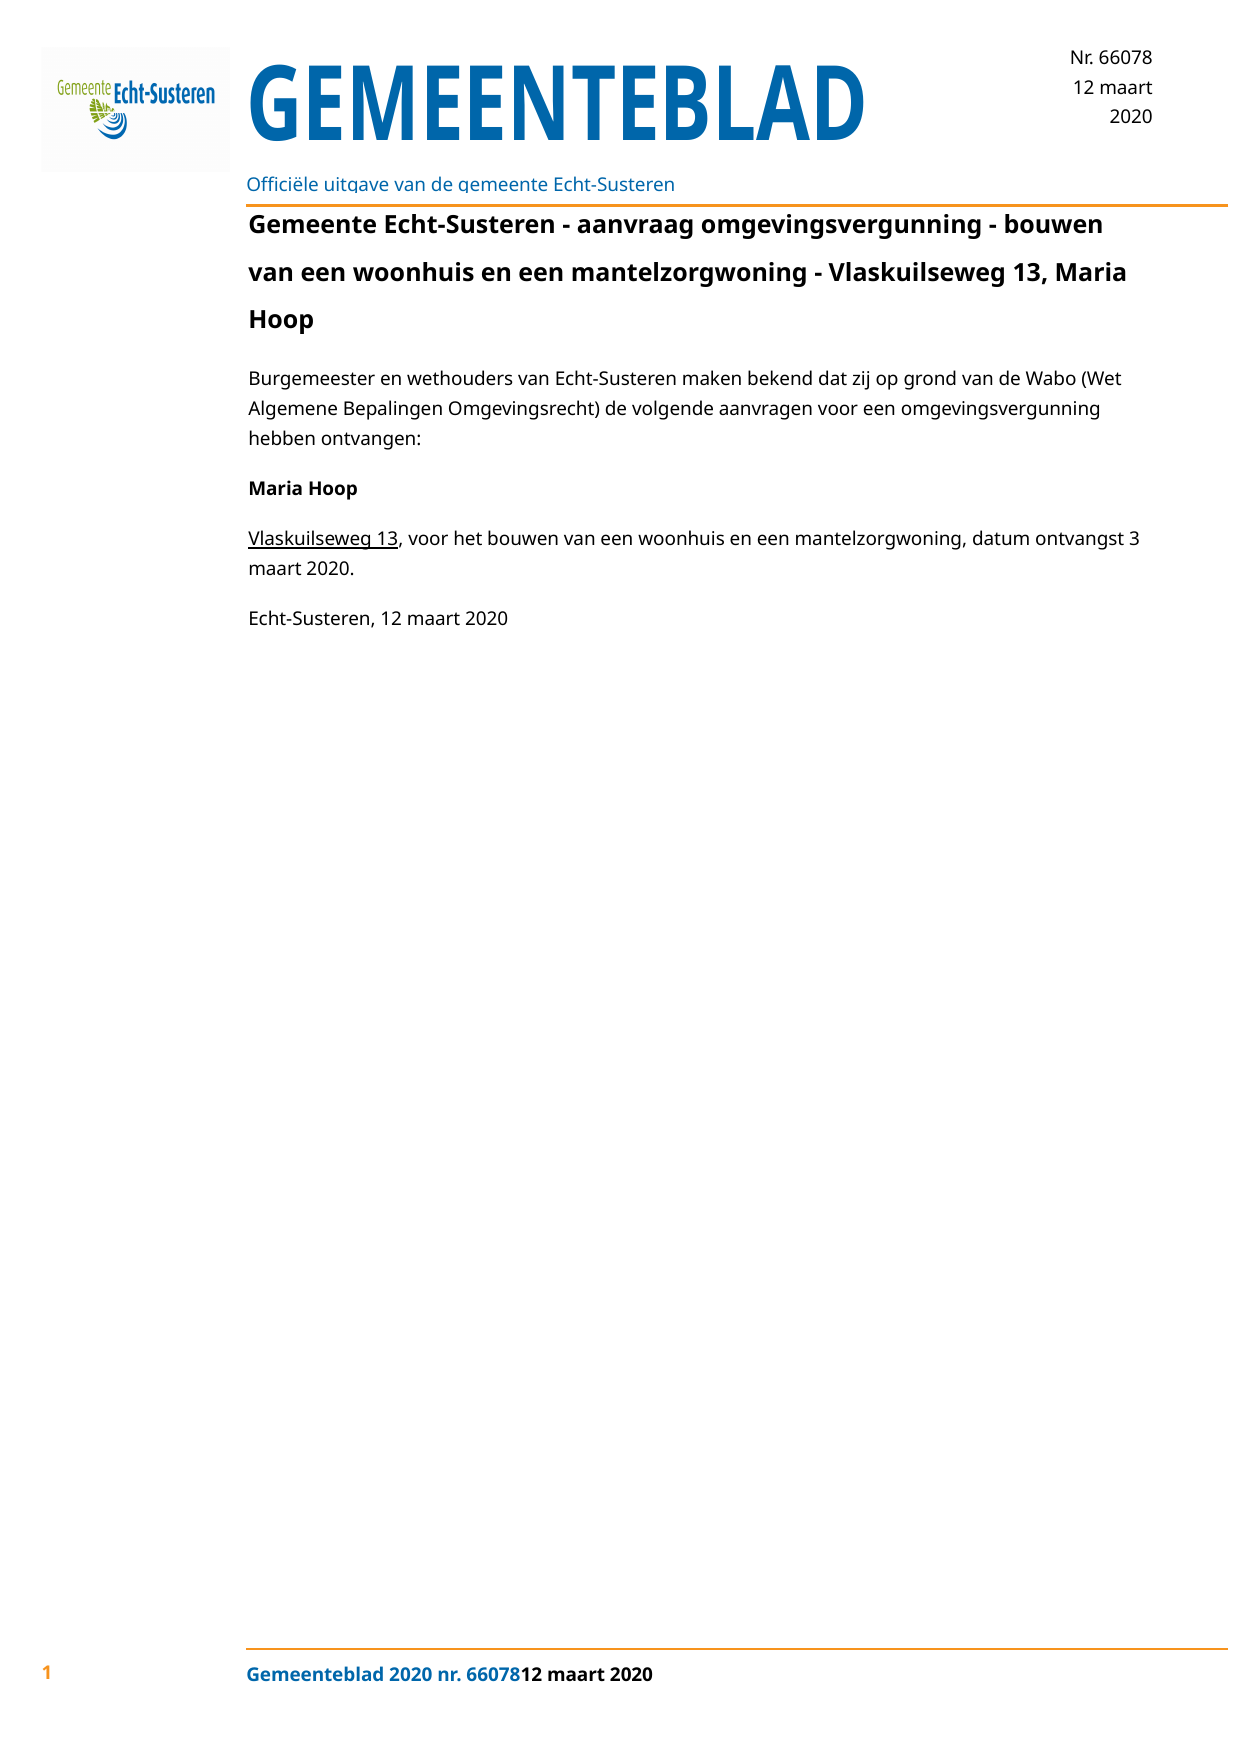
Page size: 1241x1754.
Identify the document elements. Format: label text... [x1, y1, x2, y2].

text Maria Hoop [248, 475, 1152, 501]
text Echt-Susteren, 12 maart 2020 [248, 606, 1152, 631]
picture [41, 47, 231, 172]
text Vlaskuilseweg 13, voor het bouwen van een woonhuis en een mantelzorgwoning, datum ontvangst 3 maart 2020. [248, 526, 1152, 581]
text Gemeente Echt-Susteren - aanvraag omgevingsvergunning - bouwen van een woonhuis en een mantelzorgwoning - Vlaskuilseweg 13, Maria Hoop [248, 207, 1152, 336]
text Burgemeester en wethouders van Echt-Susteren maken bekend dat zij op grond van de Wabo (Wet Algemene Bepalingen Omgevingsrecht) de volgende aanvragen voor een omgevingsvergunning hebben ontvangen: [248, 366, 1152, 450]
